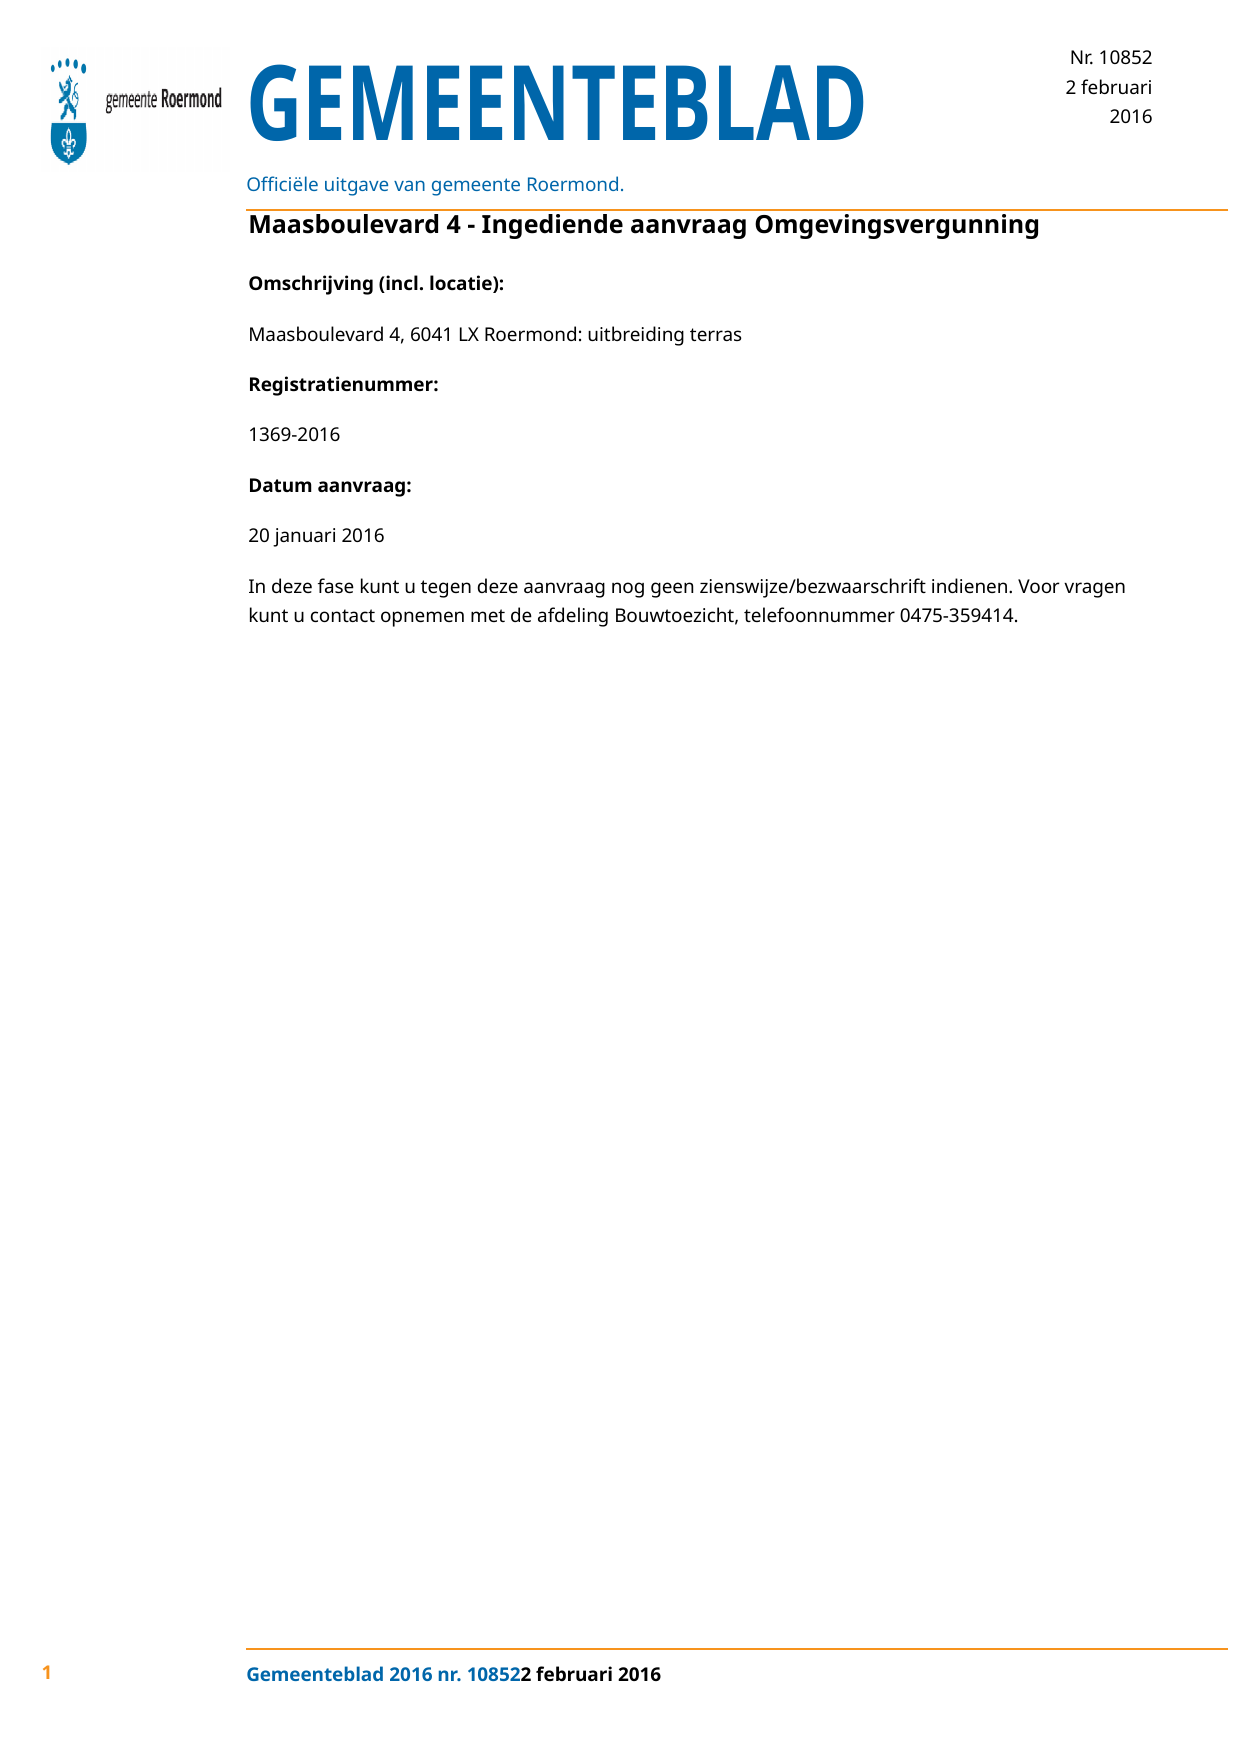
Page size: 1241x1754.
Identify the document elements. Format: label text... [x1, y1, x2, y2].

text In deze fase kunt u tegen deze aanvraag nog geen zienswijze/bezwaarschrift indienen. Voor vragen kunt u contact opnemen met de afdeling Bouwtoezicht, telefoonnummer 0475-359414. [248, 573, 1152, 628]
text Datum aanvraag: [248, 472, 1152, 498]
picture [41, 47, 231, 172]
text Maasboulevard 4 - Ingediende aanvraag Omgevingsvergunning [248, 211, 1152, 241]
text Omschrijving (incl. locatie): [248, 270, 1152, 296]
text 20 januari 2016 [248, 522, 1152, 548]
text Maasboulevard 4, 6041 LX Roermond: uitbreiding terras [248, 321, 1152, 346]
text 1369-2016 [248, 422, 1152, 447]
text Registratienummer: [248, 371, 1152, 397]
